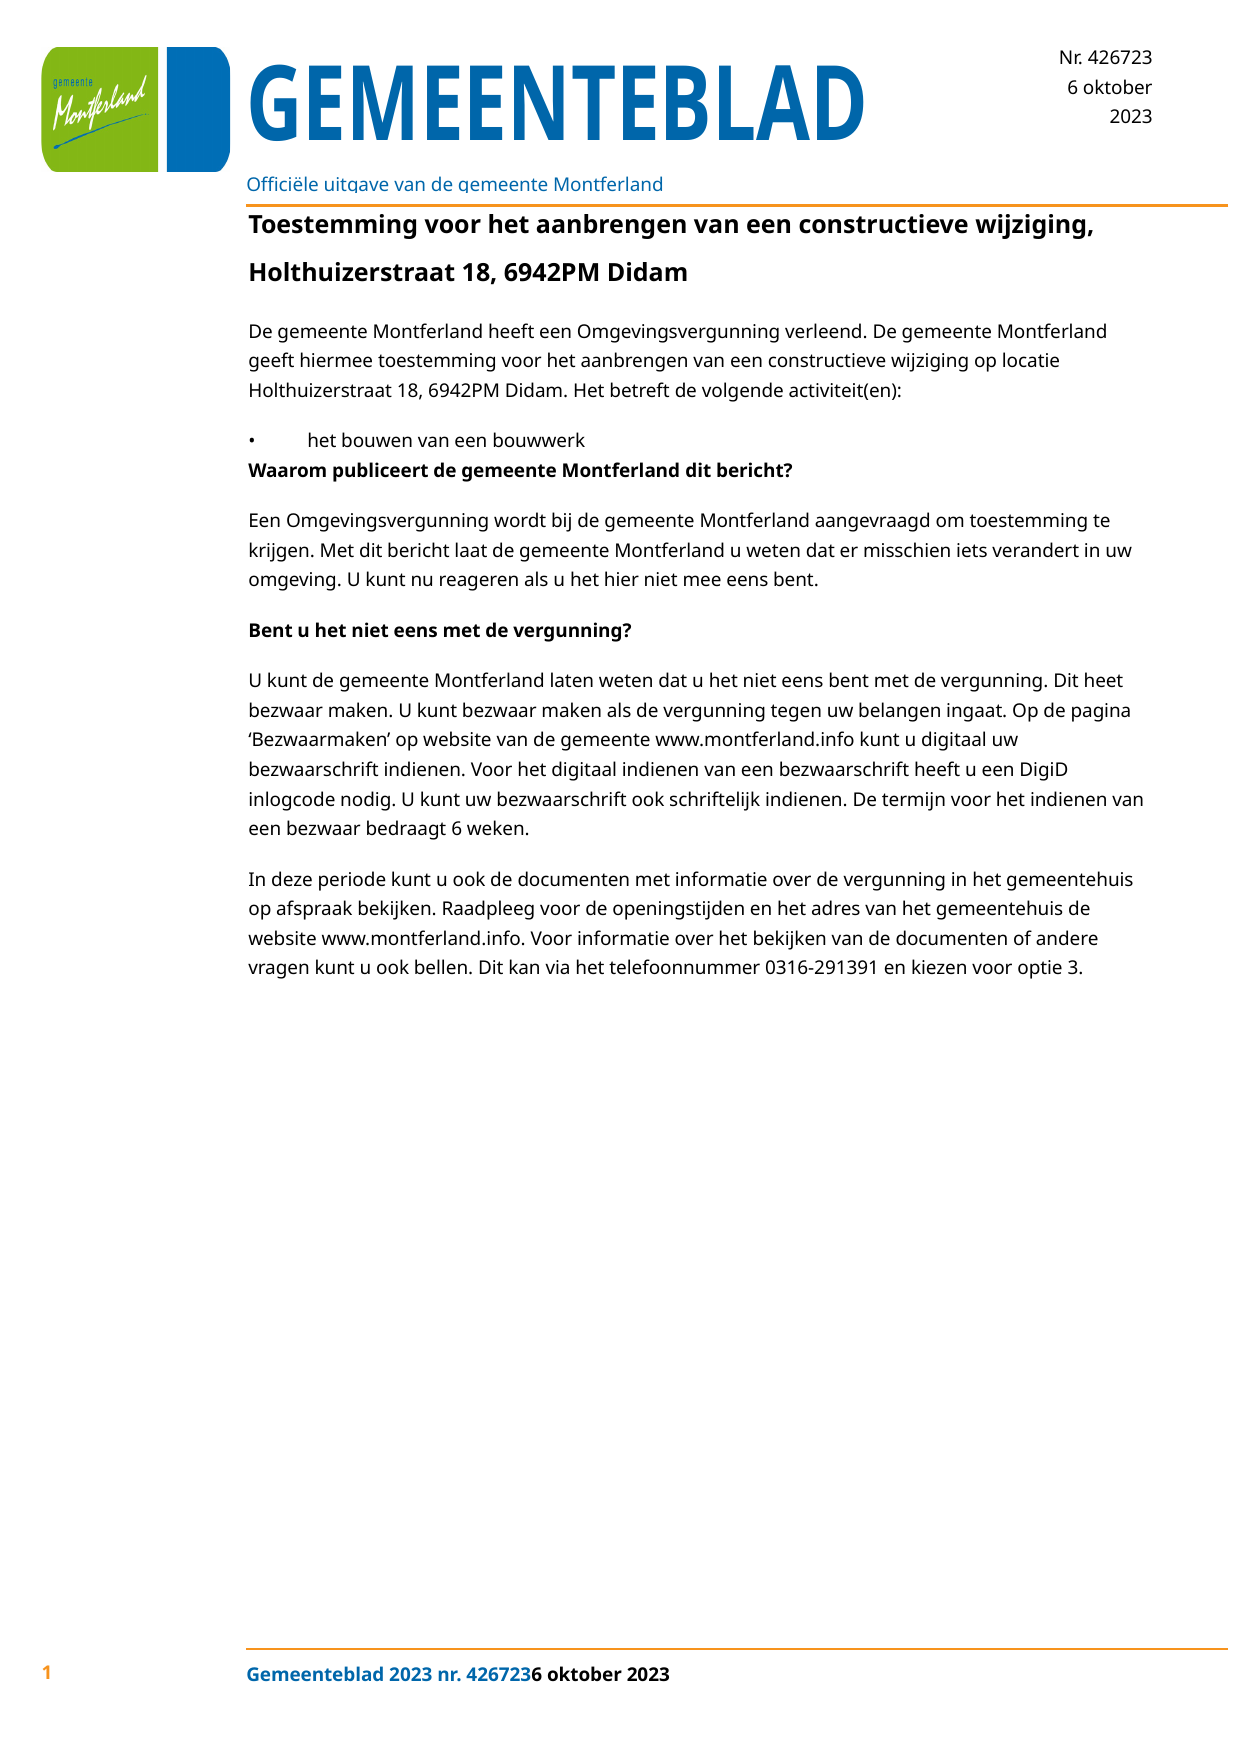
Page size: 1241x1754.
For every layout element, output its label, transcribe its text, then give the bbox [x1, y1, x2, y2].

text In deze periode kunt u ook de documenten met informatie over de vergunning in het gemeentehuis op afspraak bekijken. Raadpleeg voor de openingstijden en het adres van het gemeentehuis de website www.montferland.info. Voor informatie over het bekijken van de documenten of andere vragen kunt u ook bellen. Dit kan via het telefoonnummer 0316-291391 en kiezen voor optie 3. [248, 866, 1152, 980]
picture [41, 47, 231, 172]
text U kunt de gemeente Montferland laten weten dat u het niet eens bent met de vergunning. Dit heet bezwaar maken. U kunt bezwaar maken als de vergunning tegen uw belangen ingaat. Op de pagina ‘Bezwaarmaken’ op website van de gemeente www.montferland.info kunt u digitaal uw bezwaarschrift indienen. Voor het digitaal indienen van een bezwaarschrift heeft u een DigiD inlogcode nodig. U kunt uw bezwaarschrift ook schriftelijk indienen. De termijn voor het indienen van een bezwaar bedraagt 6 weken. [248, 667, 1152, 841]
list het bouwen van een bouwwerk [248, 427, 1152, 453]
text Toestemming voor het aanbrengen van een constructieve wijziging, Holthuizerstraat 18, 6942PM Didam [248, 207, 1152, 288]
text Een Omgevingsvergunning wordt bij de gemeente Montferland aangevraagd om toestemming te krijgen. Met dit bericht laat de gemeente Montferland u weten dat er misschien iets verandert in uw omgeving. U kunt nu reageren als u het hier niet mee eens bent. [248, 507, 1152, 592]
text Bent u het niet eens met de vergunning? [248, 617, 1152, 643]
text De gemeente Montferland heeft een Omgevingsvergunning verleend. De gemeente Montferland geeft hiermee toestemming voor het aanbrengen van een constructieve wijziging op locatie Holthuizerstraat 18, 6942PM Didam. Het betreft de volgende activiteit(en): [248, 318, 1152, 403]
text Waarom publiceert de gemeente Montferland dit bericht? [248, 457, 1152, 483]
